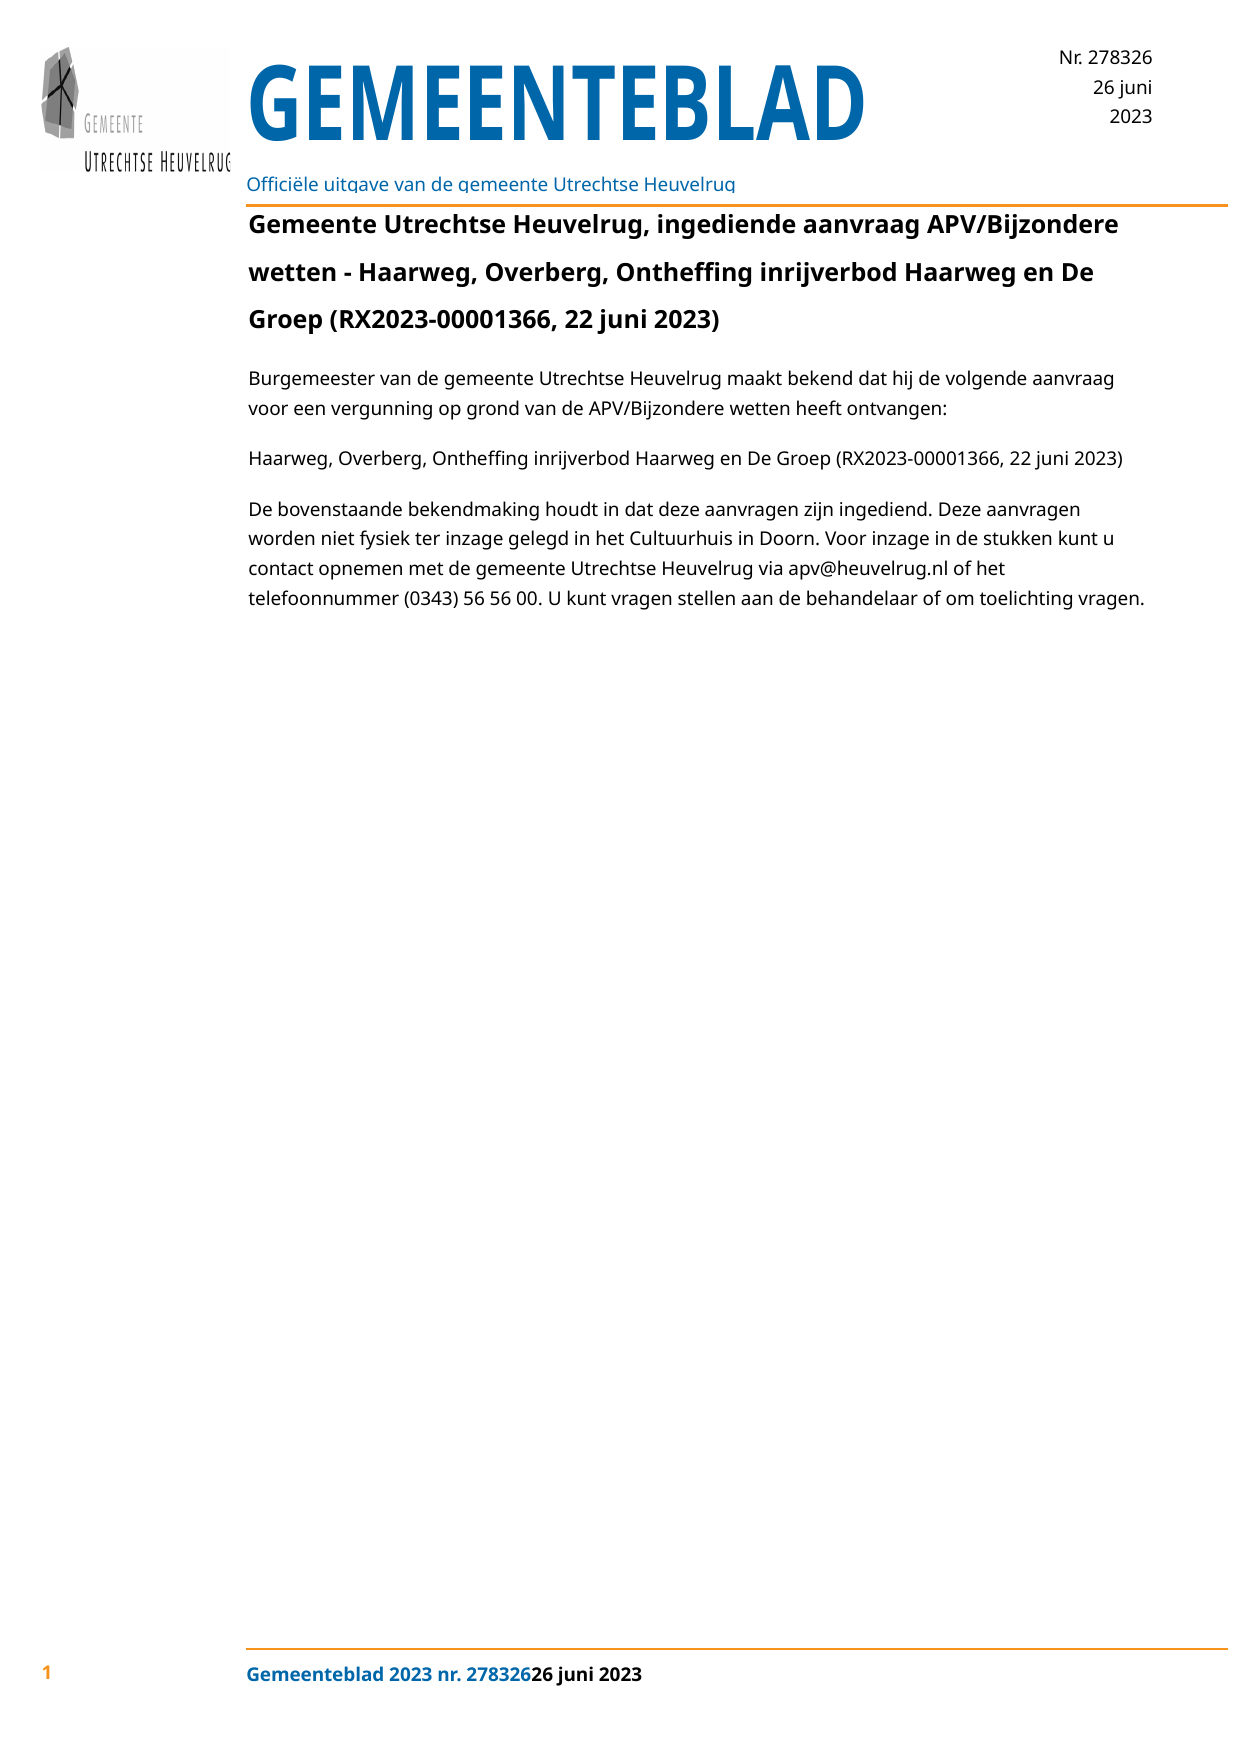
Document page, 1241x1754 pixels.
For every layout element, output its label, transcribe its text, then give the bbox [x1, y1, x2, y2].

text Haarweg, Overberg, Ontheffing inrijverbod Haarweg en De Groep (RX2023-00001366, 22 juni 2023) [248, 446, 1152, 471]
text De bovenstaande bekendmaking houdt in dat deze aanvragen zijn ingediend. Deze aanvragen worden niet fysiek ter inzage gelegd in het Cultuurhuis in Doorn. Voor inzage in de stukken kunt u contact opnemen met de gemeente Utrechtse Heuvelrug via apv@heuvelrug.nl of het telefoonnummer (0343) 56 56 00. U kunt vragen stellen aan de behandelaar of om toelichting vragen. [248, 496, 1152, 610]
text Burgemeester van de gemeente Utrechtse Heuvelrug maakt bekend dat hij de volgende aanvraag voor een vergunning op grond van de APV/Bijzondere wetten heeft ontvangen: [248, 366, 1152, 421]
picture [41, 47, 231, 172]
text Gemeente Utrechtse Heuvelrug, ingediende aanvraag APV/Bijzondere wetten - Haarweg, Overberg, Ontheffing inrijverbod Haarweg en De Groep (RX2023-00001366, 22 juni 2023) [248, 207, 1152, 336]
